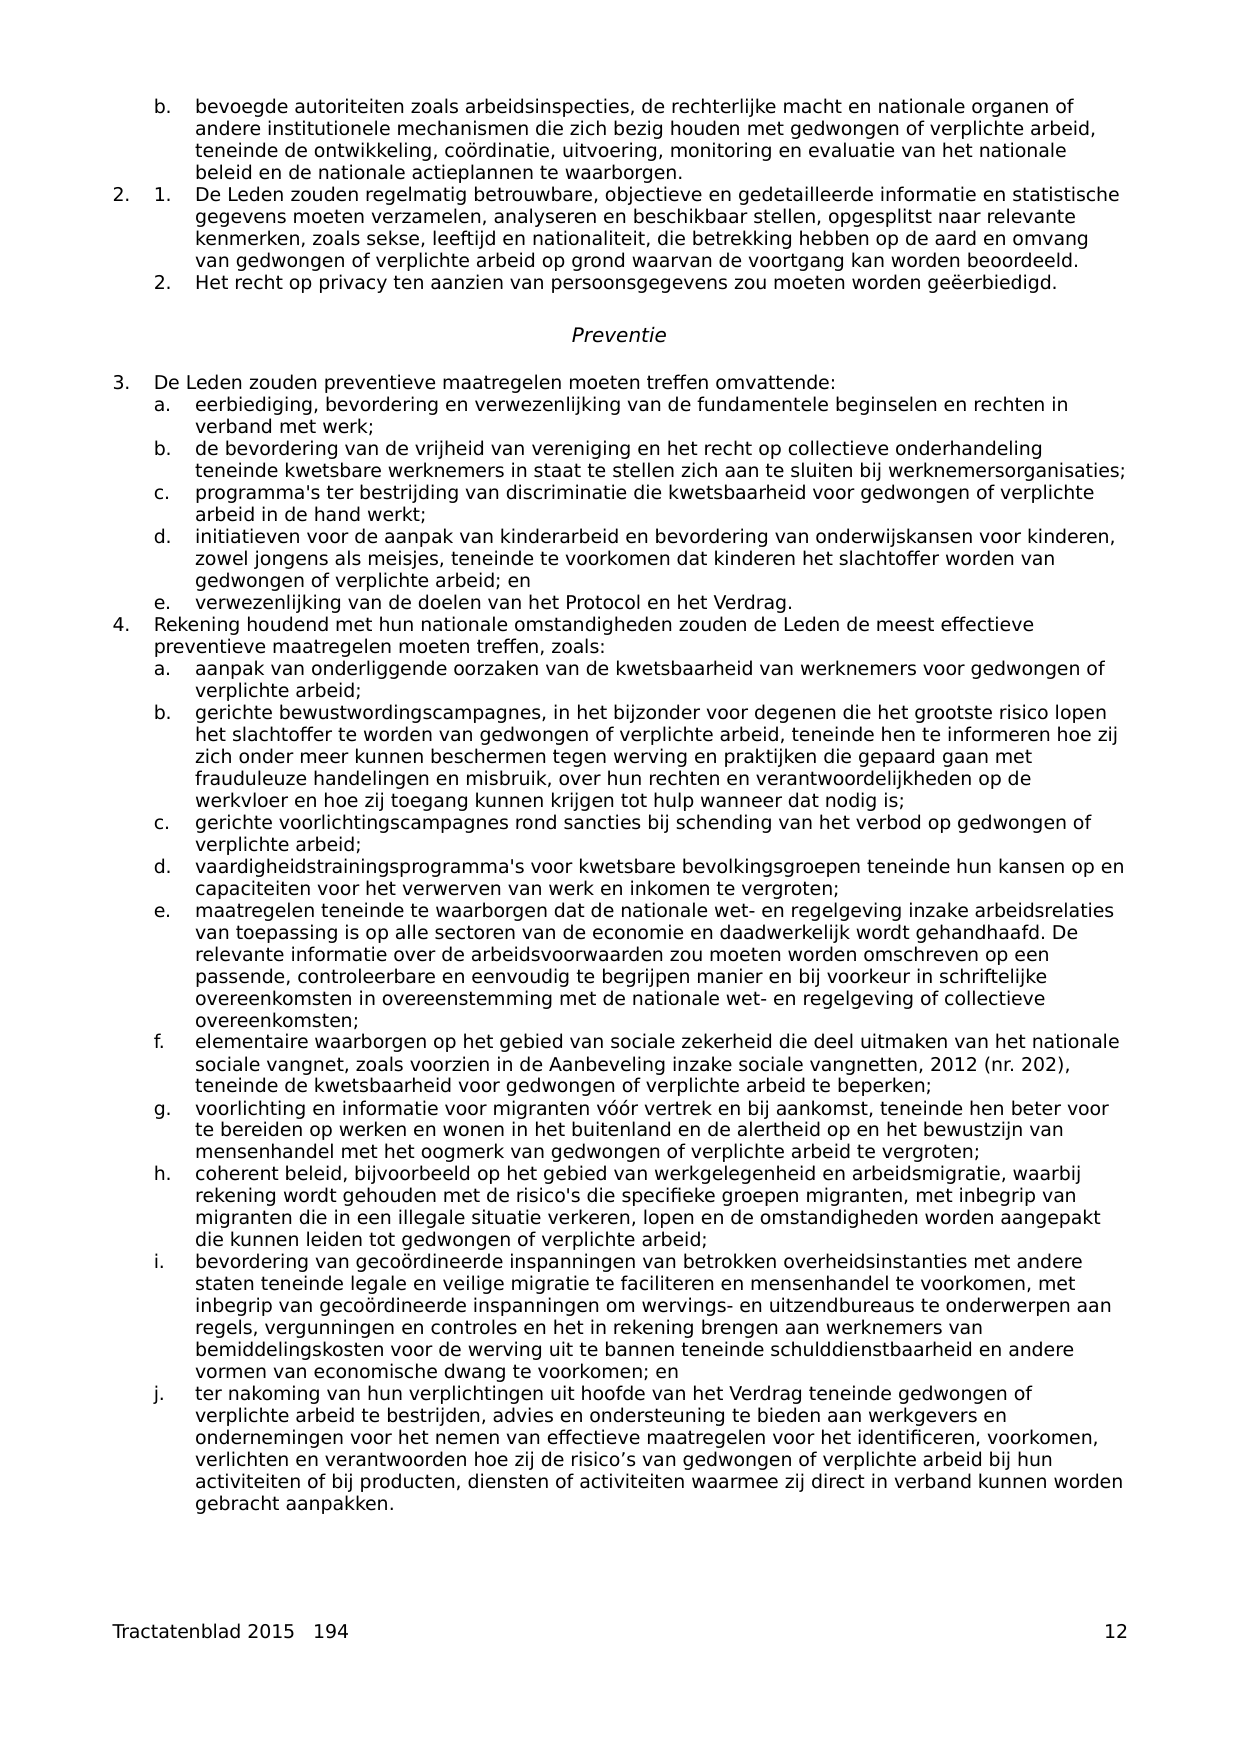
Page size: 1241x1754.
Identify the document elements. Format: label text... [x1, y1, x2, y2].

text 2. Het recht op privacy ten aanzien van persoonsgegevens zou moeten worden geëerbiedigd. [153, 272, 1128, 294]
text e. verwezenlijking van de doelen van het Protocol en het Verdrag. [153, 592, 1128, 614]
text b. bevoegde autoriteiten zoals arbeidsinspecties, de rechterlijke macht en nationale organen of andere institutionele mechanismen die zich bezig houden met gedwongen of verplichte arbeid, teneinde de ontwikkeling, coördinatie, uitvoering, monitoring en evaluatie van het nationale beleid en de nationale actieplannen te waarborgen. [153, 96, 1128, 184]
text a. aanpak van onderliggende oorzaken van de kwetsbaarheid van werknemers voor gedwongen of verplichte arbeid; [153, 658, 1128, 702]
text b. de bevordering van de vrijheid van vereniging en het recht op collectieve onderhandeling teneinde kwetsbare werknemers in staat te stellen zich aan te sluiten bij werknemersorganisaties; [153, 438, 1128, 482]
text h. coherent beleid, bijvoorbeeld op het gebied van werkgelegenheid en arbeidsmigratie, waarbij rekening wordt gehouden met de risico's die specifieke groepen migranten, met inbegrip van migranten die in een illegale situatie verkeren, lopen en de omstandigheden worden aangepakt die kunnen leiden tot gedwongen of verplichte arbeid; [153, 1163, 1128, 1251]
text d. initiatieven voor de aanpak van kinderarbeid en bevordering van onderwijskansen voor kinderen, zowel jongens als meisjes, teneinde te voorkomen dat kinderen het slachtoffer worden van gedwongen of verplichte arbeid; en [153, 526, 1128, 592]
text j. ter nakoming van hun verplichtingen uit hoofde van het Verdrag teneinde gedwongen of verplichte arbeid te bestrijden, advies en ondersteuning te bieden aan werkgevers en ondernemingen voor het nemen van effectieve maatregelen voor het identificeren, voorkomen, verlichten en verantwoorden hoe zij de risico’s van gedwongen of verplichte arbeid bij hun activiteiten of bij producten, diensten of activiteiten waarmee zij direct in verband kunnen worden gebracht aanpakken. [153, 1383, 1128, 1515]
subtitle Preventie [112, 324, 1128, 347]
text a. eerbiediging, bevordering en verwezenlijking van de fundamentele beginselen en rechten in verband met werk; [153, 394, 1128, 438]
text i. bevordering van gecoördineerde inspanningen van betrokken overheidsinstanties met andere staten teneinde legale en veilige migratie te faciliteren en mensenhandel te voorkomen, met inbegrip van gecoördineerde inspanningen om wervings- en uitzendbureaus te onderwerpen aan regels, vergunningen en controles en het in rekening brengen aan werknemers van bemiddelingskosten voor de werving uit te bannen teneinde schulddienstbaarheid en andere vormen van economische dwang te voorkomen; en [153, 1251, 1128, 1383]
text b. gerichte bewustwordingscampagnes, in het bijzonder voor degenen die het grootste risico lopen het slachtoffer te worden van gedwongen of verplichte arbeid, teneinde hen te informeren hoe zij zich onder meer kunnen beschermen tegen werving en praktijken die gepaard gaan met frauduleuze handelingen en misbruik, over hun rechten en verantwoordelijkheden op de werkvloer en hoe zij toegang kunnen krijgen tot hulp wanneer dat nodig is; [153, 702, 1128, 812]
text f. elementaire waarborgen op het gebied van sociale zekerheid die deel uitmaken van het nationale sociale vangnet, zoals voorzien in de Aanbeveling inzake sociale vangnetten, 2012 (nr. 202), teneinde de kwetsbaarheid voor gedwongen of verplichte arbeid te beperken; [153, 1031, 1128, 1097]
text e. maatregelen teneinde te waarborgen dat de nationale wet- en regelgeving inzake arbeidsrelaties van toepassing is op alle sectoren van de economie en daadwerkelijk wordt gehandhaafd. De relevante informatie over de arbeidsvoorwaarden zou moeten worden omschreven op een passende, controleerbare en eenvoudig te begrijpen manier en bij voorkeur in schriftelijke overeenkomsten in overeenstemming met de nationale wet- en regelgeving of collectieve overeenkomsten; [153, 899, 1128, 1031]
text 4. Rekening houdend met hun nationale omstandigheden zouden de Leden de meest effectieve preventieve maatregelen moeten treffen, zoals: [112, 614, 1128, 658]
text g. voorlichting en informatie voor migranten vóór vertrek en bij aankomst, teneinde hen beter voor te bereiden op werken en wonen in het buitenland en de alertheid op en het bewustzijn van mensenhandel met het oogmerk van gedwongen of verplichte arbeid te vergroten; [153, 1097, 1128, 1163]
text c. programma's ter bestrijding van discriminatie die kwetsbaarheid voor gedwongen of verplichte arbeid in de hand werkt; [153, 482, 1128, 526]
text 3. De Leden zouden preventieve maatregelen moeten treffen omvattende: [112, 372, 1128, 394]
text 2. 1. De Leden zouden regelmatig betrouwbare, objectieve en gedetailleerde informatie en statistische gegevens moeten verzamelen, analyseren en beschikbaar stellen, opgesplitst naar relevante kenmerken, zoals sekse, leeftijd en nationaliteit, die betrekking hebben op de aard en omvang van gedwongen of verplichte arbeid op grond waarvan de voortgang kan worden beoordeeld. [112, 184, 1128, 272]
text d. vaardigheidstrainingsprogramma's voor kwetsbare bevolkingsgroepen teneinde hun kansen op en capaciteiten voor het verwerven van werk en inkomen te vergroten; [153, 856, 1128, 899]
text c. gerichte voorlichtingscampagnes rond sancties bij schending van het verbod op gedwongen of verplichte arbeid; [153, 812, 1128, 856]
